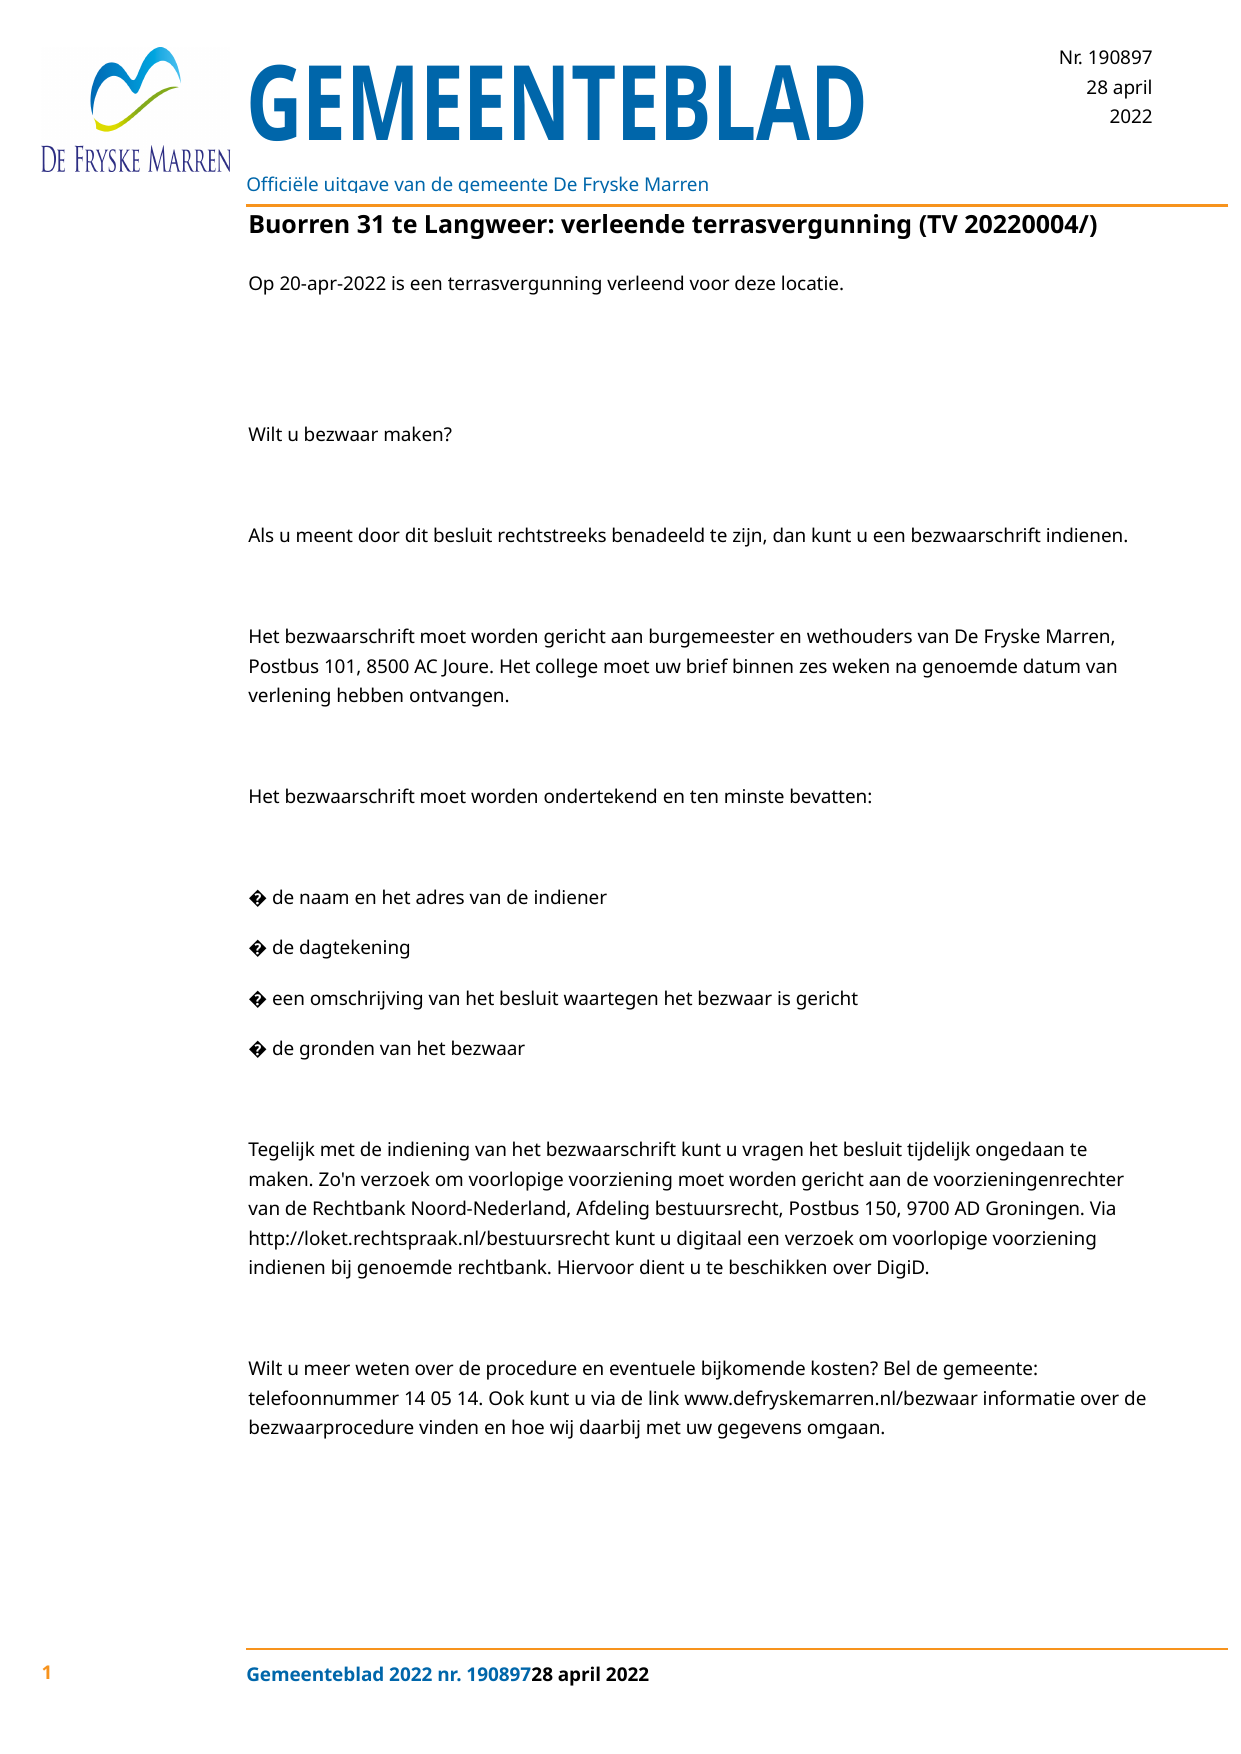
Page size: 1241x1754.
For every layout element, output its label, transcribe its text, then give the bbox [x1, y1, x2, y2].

text Op 20-apr-2022 is een terrasvergunning verleend voor deze locatie. [248, 270, 1152, 296]
text � de gronden van het bezwaar [248, 1035, 1152, 1061]
text Wilt u bezwaar maken? [248, 422, 1152, 447]
text Tegelijk met de indiening van het bezwaarschrift kunt u vragen het besluit tijdelijk ongedaan te maken. Zo'n verzoek om voorlopige voorziening moet worden gericht aan de voorzieningenrechter van de Rechtbank Noord-Nederland, Afdeling bestuursrecht, Postbus 150, 9700 AD Groningen. Via http://loket.rechtspraak.nl/bestuursrecht kunt u digitaal een verzoek om voorlopige voorziening indienen bij genoemde rechtbank. Hiervoor dient u te beschikken over DigiD. [248, 1136, 1152, 1280]
picture [41, 47, 231, 172]
text Buorren 31 te Langweer: verleende terrasvergunning (TV 20220004/) [248, 207, 1152, 241]
text � de dagtekening [248, 934, 1152, 960]
text � een omschrijving van het besluit waartegen het bezwaar is gericht [248, 985, 1152, 1011]
text Het bezwaarschrift moet worden ondertekend en ten minste bevatten: [248, 783, 1152, 809]
text � de naam en het adres van de indiener [248, 884, 1152, 910]
text Wilt u meer weten over de procedure en eventuele bijkomende kosten? Bel de gemeente: telefoonnummer 14 05 14. Ook kunt u via de link www.defryskemarren.nl/bezwaar informatie over de bezwaarprocedure vinden en hoe wij daarbij met uw gegevens omgaan. [248, 1355, 1152, 1440]
text Als u meent door dit besluit rechtstreeks benadeeld te zijn, dan kunt u een bezwaarschrift indienen. [248, 522, 1152, 548]
text Het bezwaarschrift moet worden gericht aan burgemeester en wethouders van De Fryske Marren, Postbus 101, 8500 AC Joure. Het college moet uw brief binnen zes weken na genoemde datum van verlening hebben ontvangen. [248, 623, 1152, 708]
